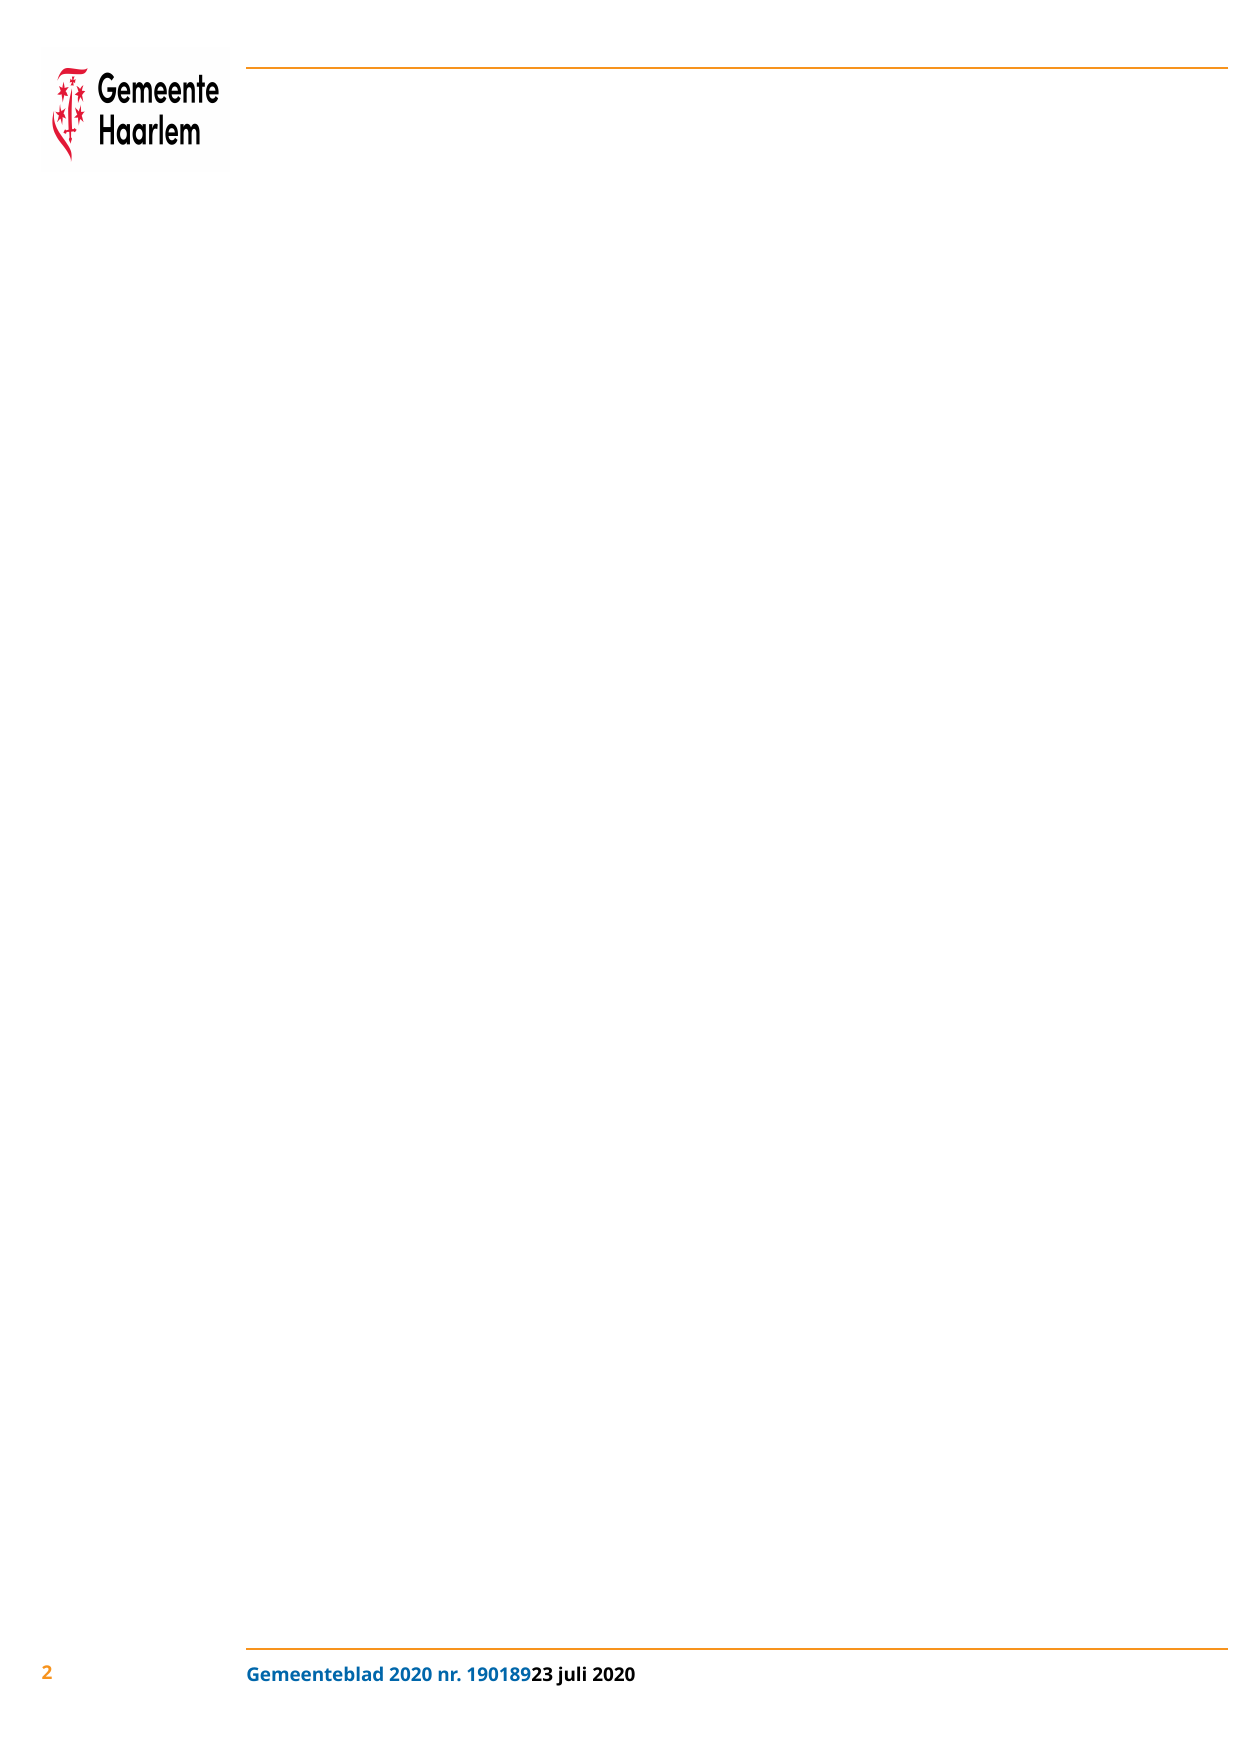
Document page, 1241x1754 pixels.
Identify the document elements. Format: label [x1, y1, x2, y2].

picture [41, 47, 231, 172]
